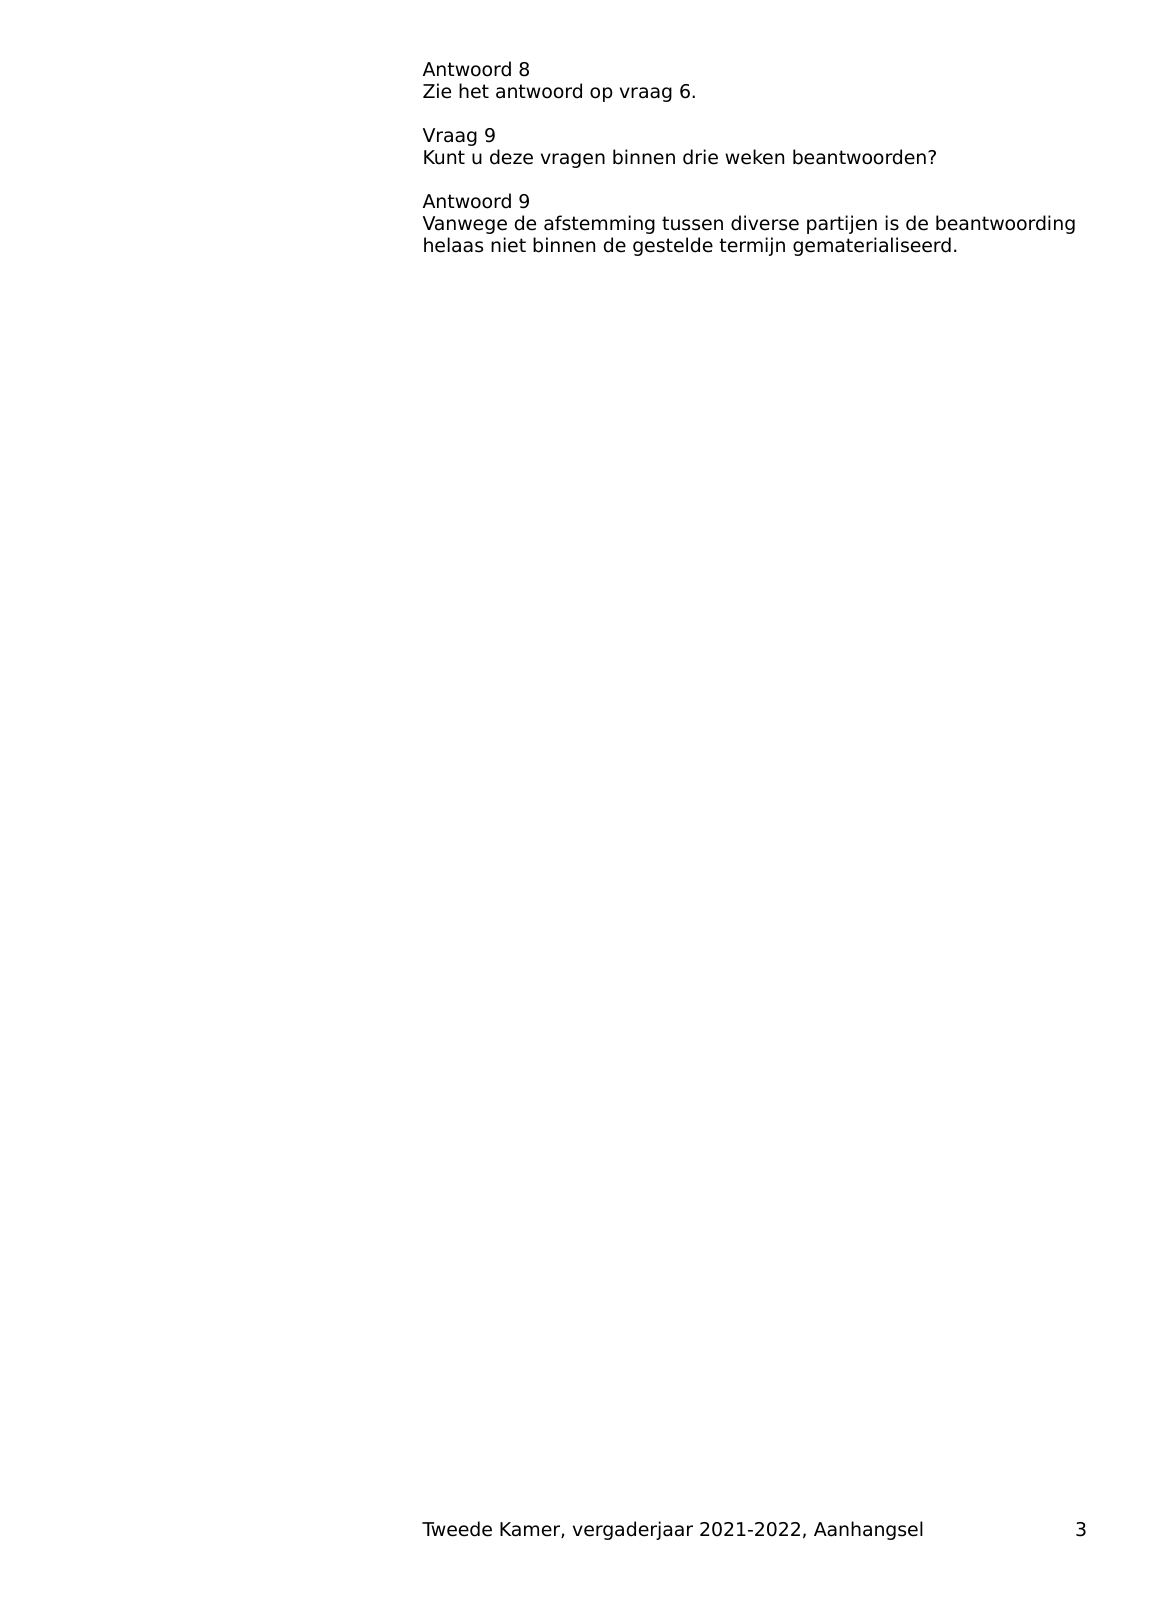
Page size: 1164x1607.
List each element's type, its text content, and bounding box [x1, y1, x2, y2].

text Antwoord 8 [422, 59, 1087, 81]
text Kunt u deze vragen binnen drie weken beantwoorden? [422, 147, 1087, 169]
text Antwoord 9 [422, 191, 1087, 213]
text Vraag 9 [422, 125, 1087, 147]
text Vanwege de afstemming tussen diverse partijen is de beantwoording helaas niet binnen de gestelde termijn gematerialiseerd. [422, 213, 1087, 257]
text Zie het antwoord op vraag 6. [422, 81, 1087, 103]
